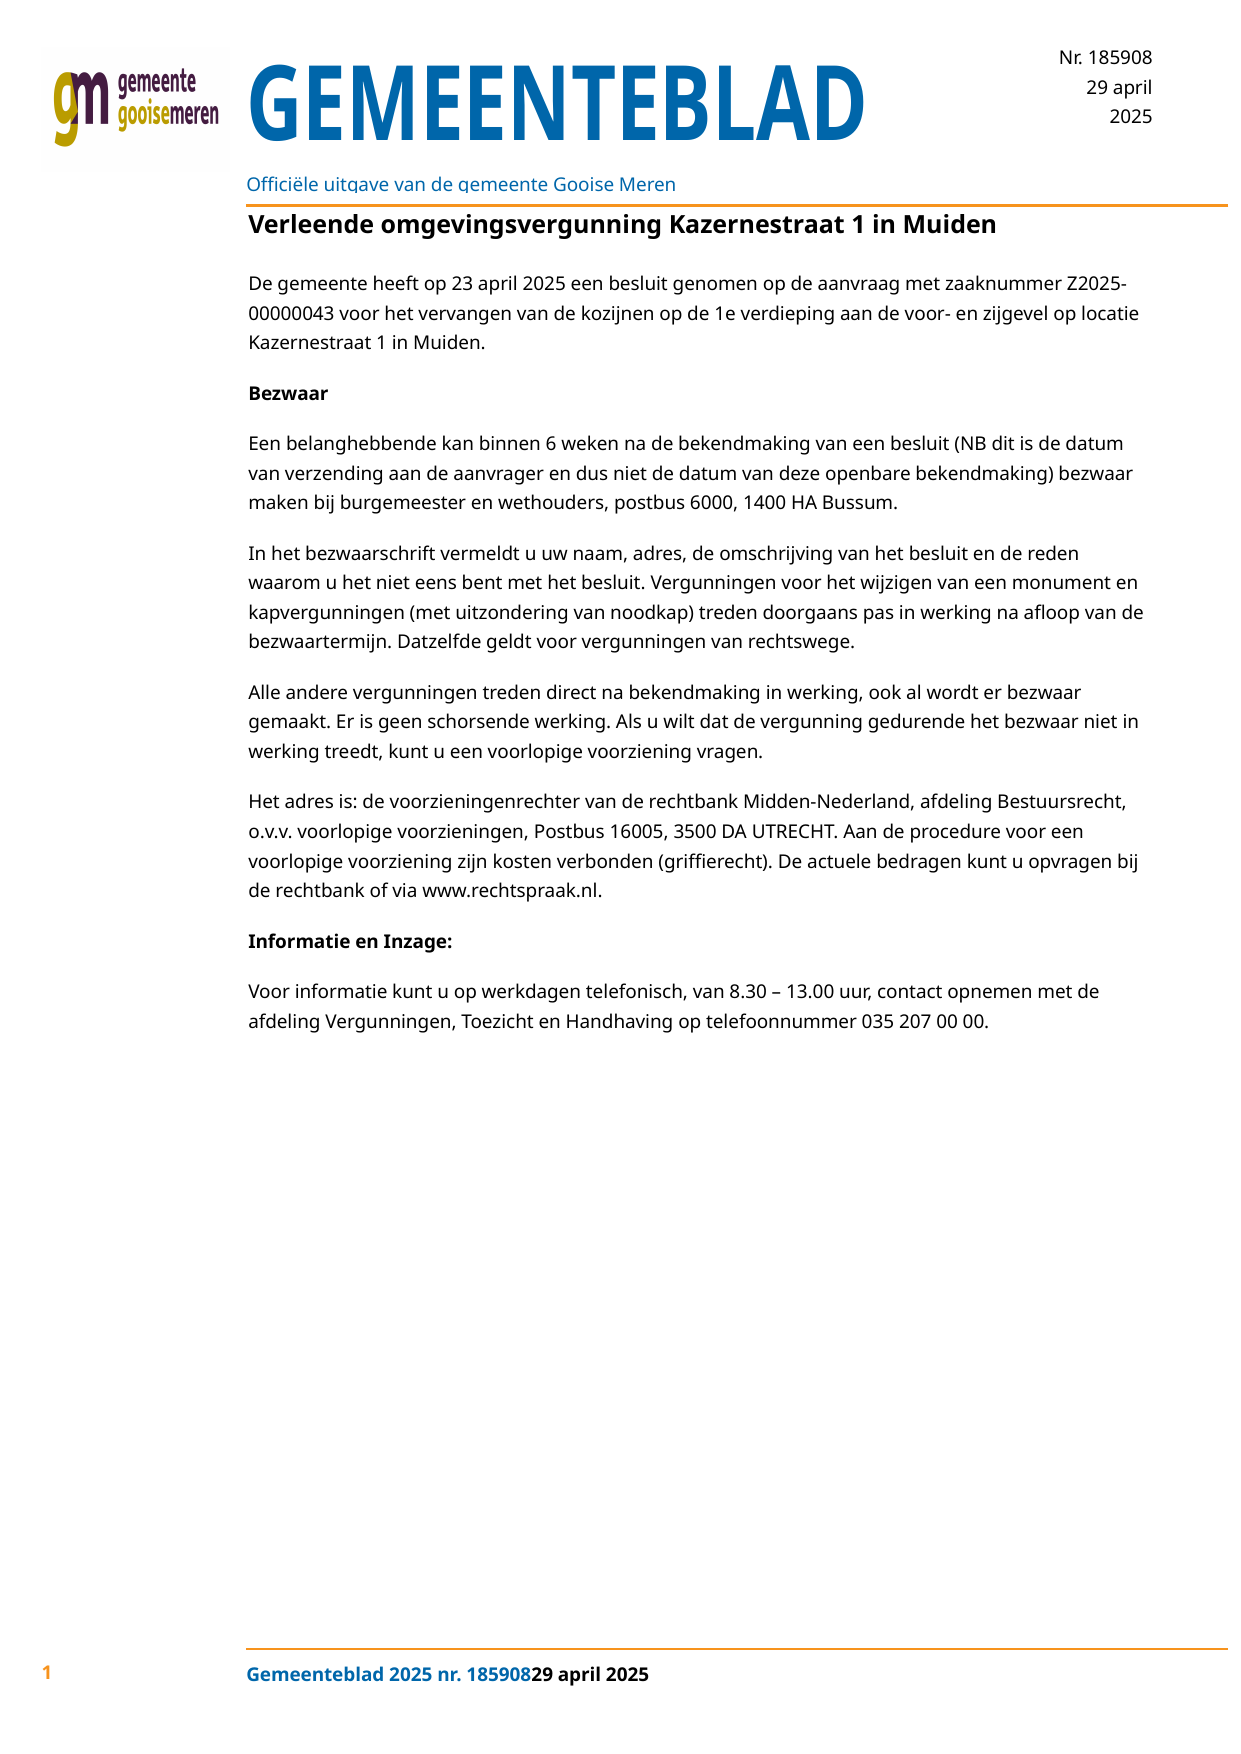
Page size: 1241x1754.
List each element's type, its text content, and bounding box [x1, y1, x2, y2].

text Voor informatie kunt u op werkdagen telefonisch, van 8.30 – 13.00 uur, contact opnemen met de afdeling Vergunningen, Toezicht en Handhaving op telefoonnummer 035 207 00 00. [248, 978, 1152, 1033]
text Bezwaar [248, 380, 1152, 406]
text In het bezwaarschrift vermeldt u uw naam, adres, de omschrijving van het besluit en de reden waarom u het niet eens bent met het besluit. Vergunningen voor het wijzigen van een monument en kapvergunningen (met uitzondering van noodkap) treden doorgaans pas in werking na afloop van de bezwaartermijn. Datzelfde geldt voor vergunningen van rechtswege. [248, 540, 1152, 654]
text Verleende omgevingsvergunning Kazernestraat 1 in Muiden [248, 207, 1152, 241]
text Het adres is: de voorzieningenrechter van de rechtbank Midden-Nederland, afdeling Bestuursrecht, o.v.v. voorlopige voorzieningen, Postbus 16005, 3500 DA UTRECHT. Aan de procedure voor een voorlopige voorziening zijn kosten verbonden (griffierecht). De actuele bedragen kunt u opvragen bij de rechtbank of via www.rechtspraak.nl. [248, 789, 1152, 903]
text Informatie en Inzage: [248, 928, 1152, 953]
text Een belanghebbende kan binnen 6 weken na de bekendmaking van een besluit (NB dit is de datum van verzending aan de aanvrager en dus niet de datum van deze openbare bekendmaking) bezwaar maken bij burgemeester en wethouders, postbus 6000, 1400 HA Bussum. [248, 430, 1152, 515]
text Alle andere vergunningen treden direct na bekendmaking in werking, ook al wordt er bezwaar gemaakt. Er is geen schorsende werking. Als u wilt dat de vergunning gedurende het bezwaar niet in werking treedt, kunt u een voorlopige voorziening vragen. [248, 679, 1152, 764]
text De gemeente heeft op 23 april 2025 een besluit genomen op de aanvraag met zaaknummer Z2025-00000043 voor het vervangen van de kozijnen op de 1e verdieping aan de voor- en zijgevel op locatie Kazernestraat 1 in Muiden. [248, 270, 1152, 355]
picture [41, 47, 231, 172]
